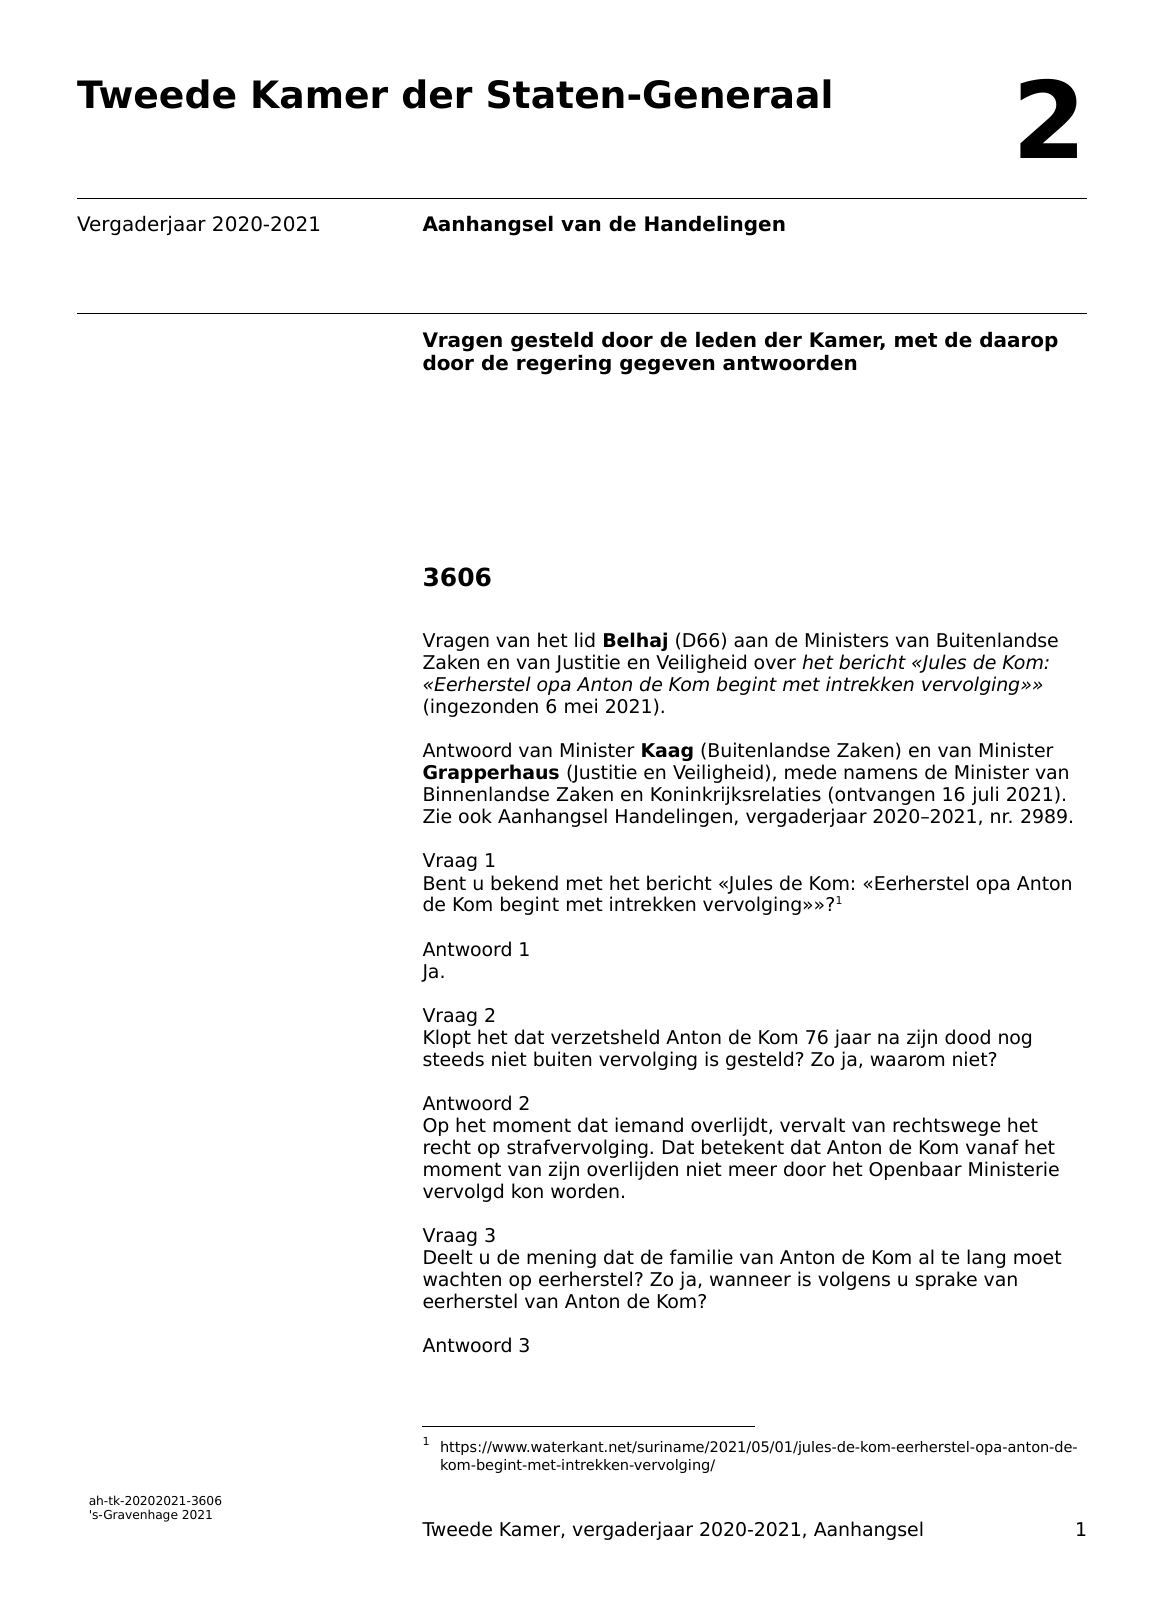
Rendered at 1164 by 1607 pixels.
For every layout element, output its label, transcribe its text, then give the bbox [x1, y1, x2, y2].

text Antwoord 2 [422, 1093, 1087, 1115]
text Vraag 3 [422, 1225, 1087, 1247]
text Klopt het dat verzetsheld Anton de Kom 76 jaar na zijn dood nog steeds niet buiten vervolging is gesteld? Zo ja, waarom niet? [422, 1027, 1087, 1071]
table_header 2 [886, 59, 1087, 198]
text Vraag 2 [422, 1005, 1087, 1027]
text Antwoord van Minister Kaag (Buitenlandse Zaken) en van Minister Grapperhaus (Justitie en Veiligheid), mede namens de Minister van Binnenlandse Zaken en Koninkrijksrelaties (ontvangen 16 juli 2021). Zie ook Aanhangsel Handelingen, vergaderjaar 2020–2021, nr. 2989. [422, 740, 1087, 828]
table_cell Aanhangsel van de Handelingen [422, 199, 1087, 313]
text Vraag 1 [422, 850, 1087, 872]
text ah-tk-20202021-3606 [88, 1494, 323, 1508]
text Antwoord 3 [422, 1335, 1087, 1357]
table_cell [77, 314, 422, 375]
text Ja. [422, 961, 1087, 982]
text Bent u bekend met het bericht «Jules de Kom: «Eerherstel opa Anton de Kom begint met intrekken vervolging»»? [422, 872, 1087, 916]
text Antwoord 1 [422, 938, 1087, 961]
text 3606 [422, 563, 1087, 592]
table_cell Vergaderjaar 2020-2021 [77, 199, 422, 313]
text https://www.waterkant.net/suriname/2021/05/01/jules-de-kom-eerherstel-opa-anton-de-kom-begint-met-intrekken-vervolging/ [422, 1435, 1087, 1474]
text 's-Gravenhage 2021 [88, 1508, 323, 1522]
table_cell Vragen gesteld door de leden der Kamer, met de daarop door de regering gegeven antwoorden [422, 314, 1087, 375]
text Vragen van het lid Belhaj (D66) aan de Ministers van Buitenlandse Zaken en van Justitie en Veiligheid over het bericht «Jules de Kom: «Eerherstel opa Anton de Kom begint met intrekken vervolging»» (ingezonden 6 mei 2021). [422, 630, 1087, 718]
text Op het moment dat iemand overlijdt, vervalt van rechtswege het recht op strafvervolging. Dat betekent dat Anton de Kom vanaf het moment van zijn overlijden niet meer door het Openbaar Ministerie vervolgd kon worden. [422, 1115, 1087, 1203]
table_header Tweede Kamer der Staten-Generaal [77, 59, 886, 198]
text Deelt u de mening dat de familie van Anton de Kom al te lang moet wachten op eerherstel? Zo ja, wanneer is volgens u sprake van eerherstel van Anton de Kom? [422, 1247, 1087, 1313]
